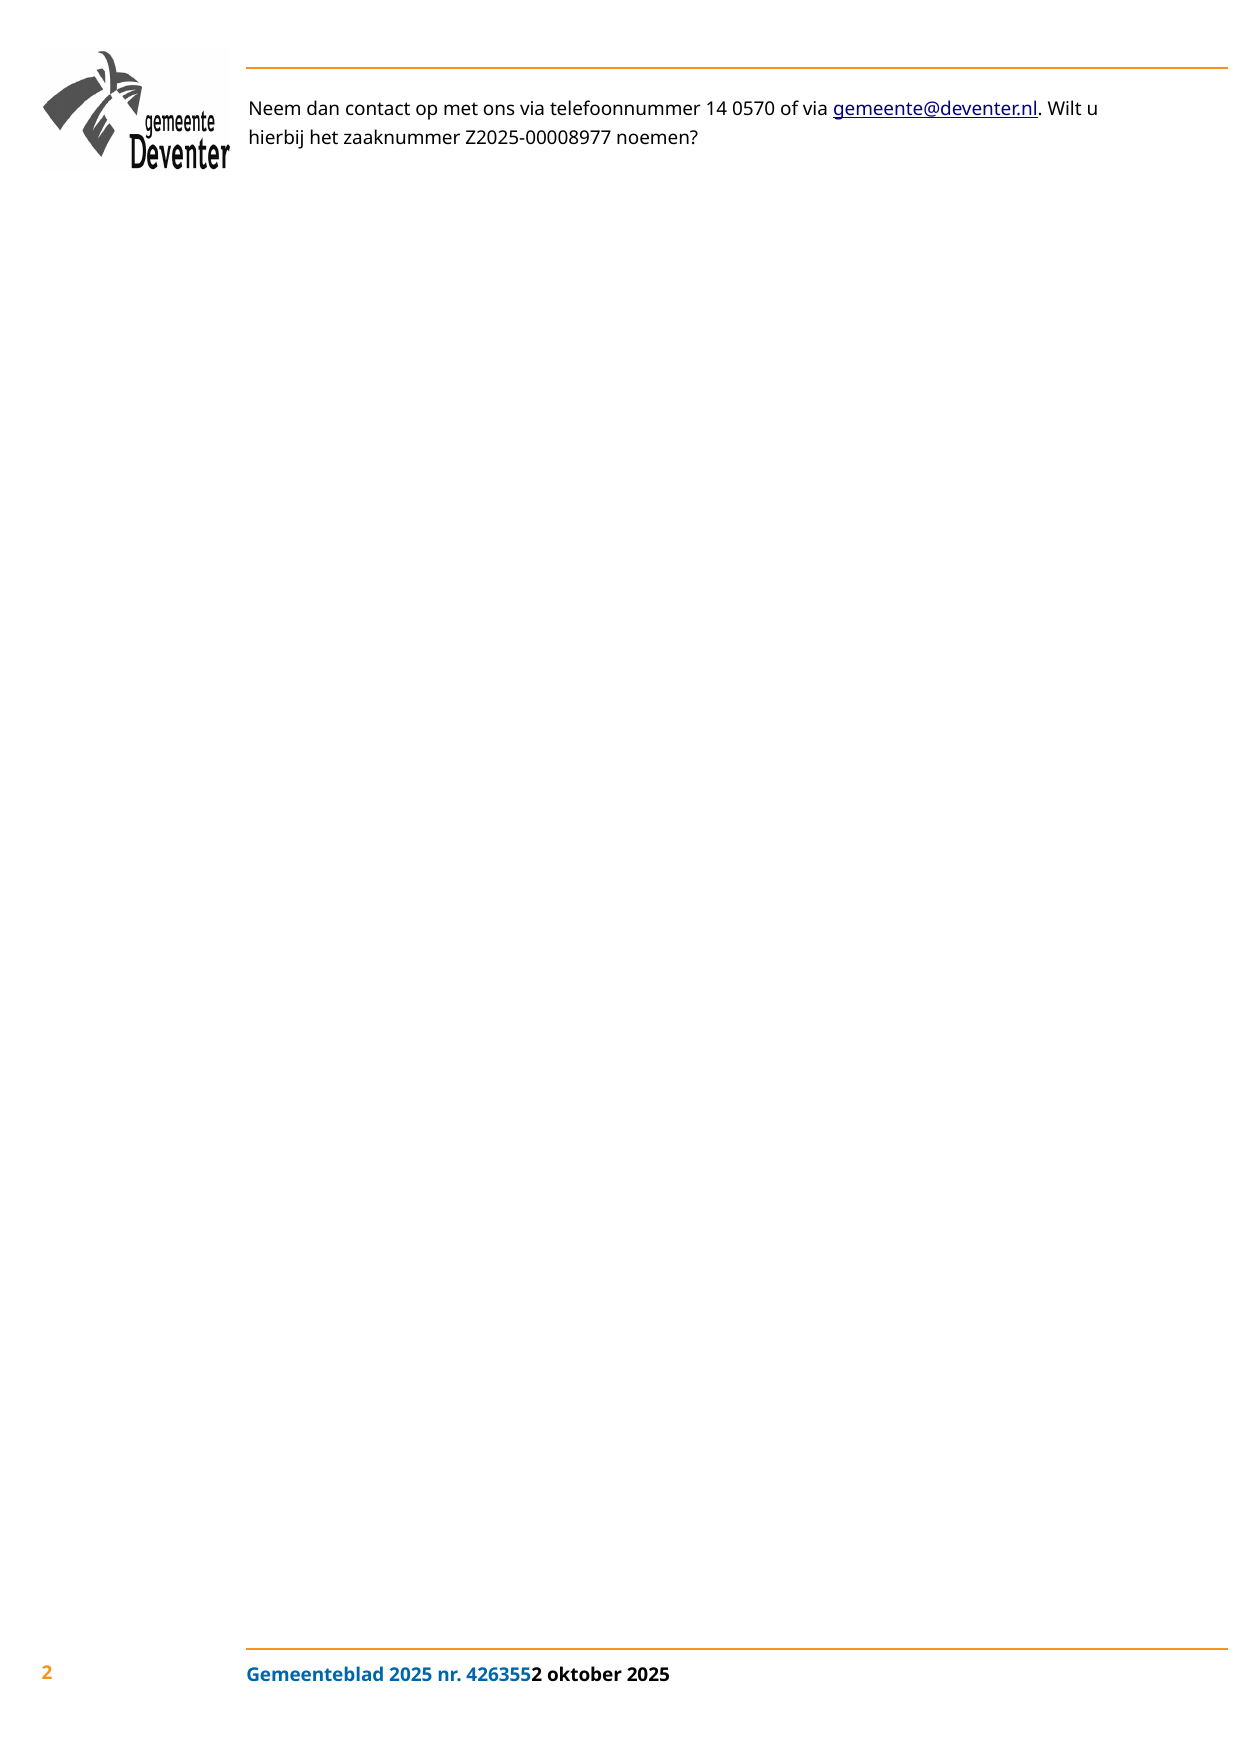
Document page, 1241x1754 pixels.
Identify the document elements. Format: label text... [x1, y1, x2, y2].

text Neem dan contact op met ons via telefoonnummer 14 0570 of via gemeente@deventer.nl. Wilt u hierbij het zaaknummer Z2025-00008977 noemen? [248, 95, 1152, 150]
picture [41, 47, 231, 172]
